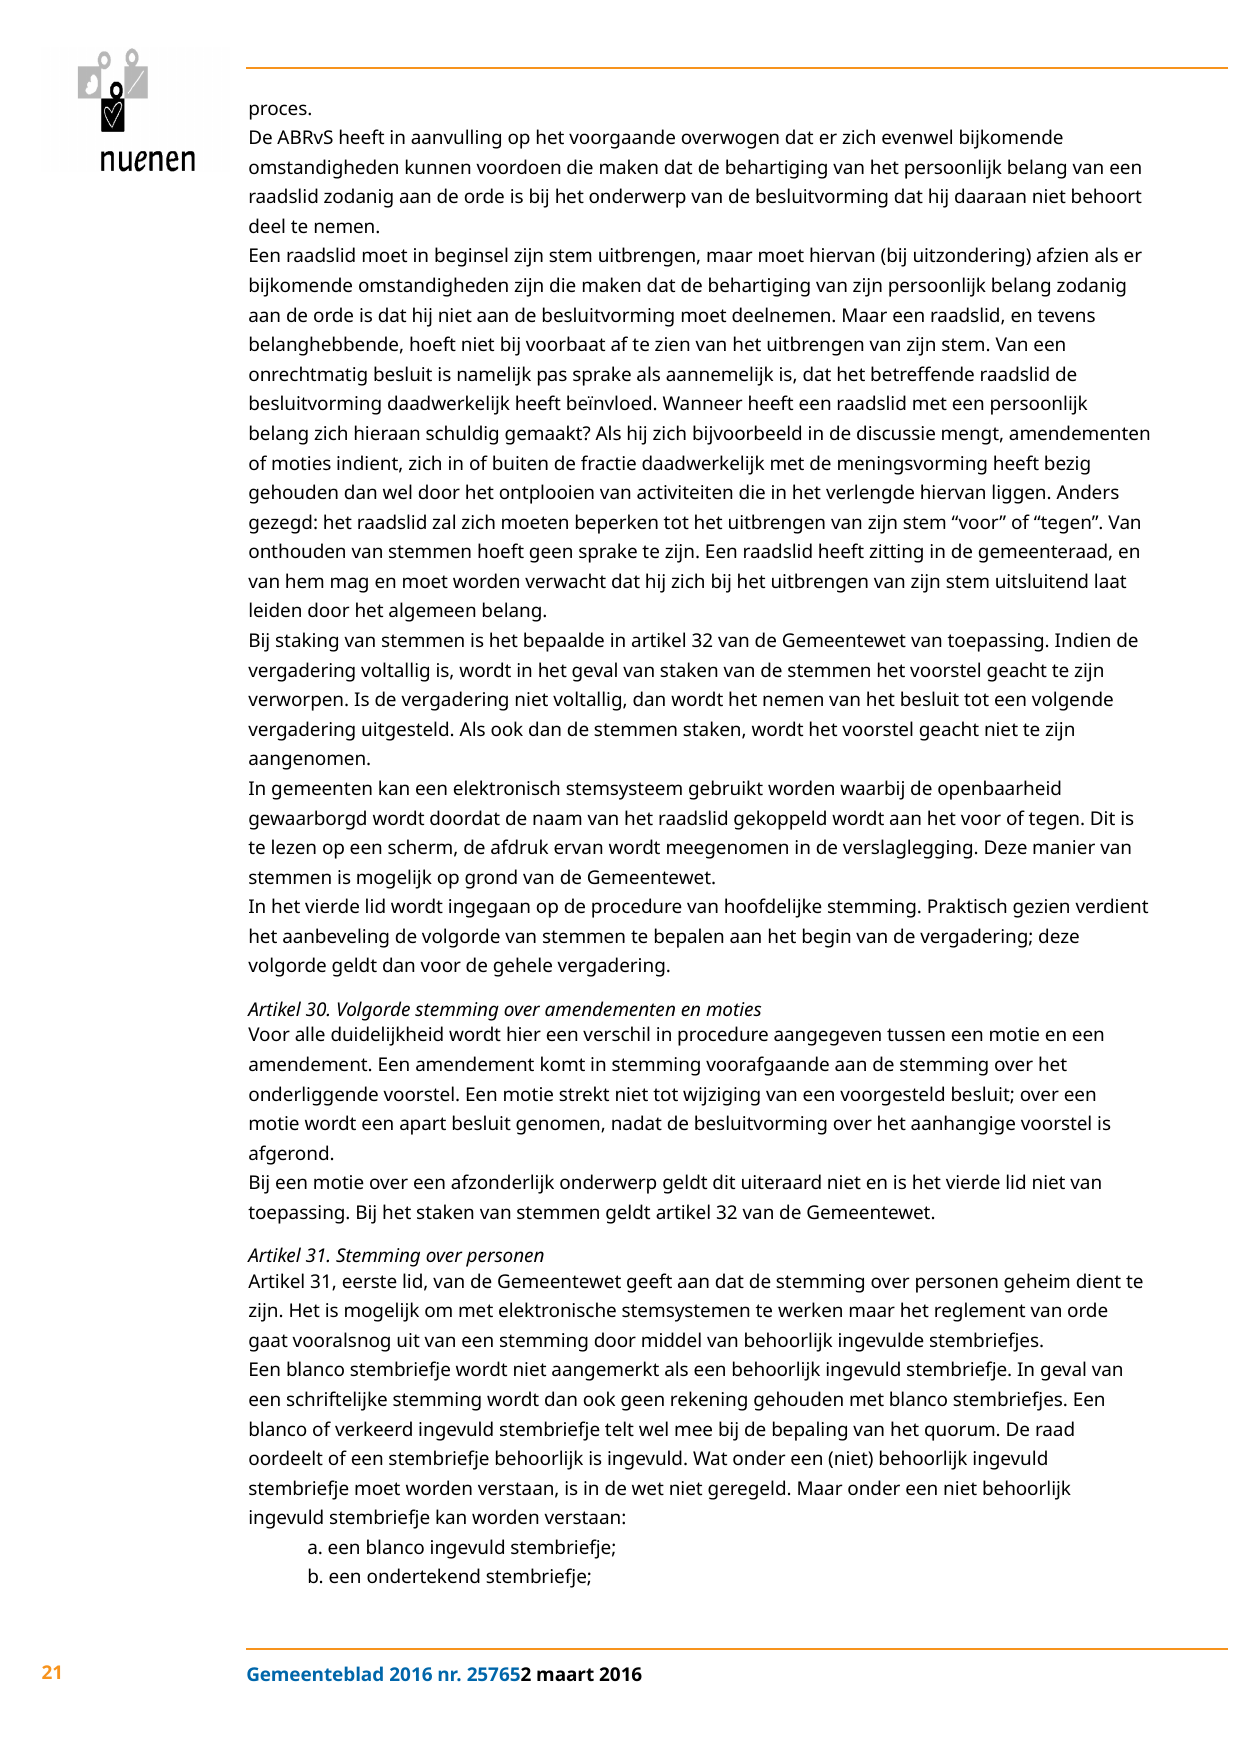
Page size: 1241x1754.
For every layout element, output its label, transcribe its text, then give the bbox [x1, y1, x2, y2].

text Artikel 31, eerste lid, van de Gemeentewet geeft aan dat de stemming over personen geheim dient te zijn. Het is mogelijk om met elektronische stemsystemen te werken maar het reglement van orde gaat vooralsnog uit van een stemming door middel van behoorlijk ingevulde stembriefjes. [248, 1268, 1152, 1353]
list a. een blanco ingevuld stembriefje; [248, 1534, 1152, 1560]
text In het vierde lid wordt ingegaan op de procedure van hoofdelijke stemming. Praktisch gezien verdient het aanbeveling de volgorde van stemmen te bepalen aan het begin van de vergadering; deze volgorde geldt dan voor de gehele vergadering. [248, 893, 1152, 978]
text Artikel 30. Volgorde stemming over amendementen en moties [248, 996, 1152, 1022]
text In gemeenten kan een elektronisch stemsysteem gebruikt worden waarbij de openbaarheid gewaarborgd wordt doordat de naam van het raadslid gekoppeld wordt aan het voor of tegen. Dit is te lezen op een scherm, de afdruk ervan wordt meegenomen in de verslaglegging. Deze manier van stemmen is mogelijk op grond van de Gemeentewet. [248, 775, 1152, 890]
text proces. [248, 95, 1152, 121]
text Een raadslid moet in beginsel zijn stem uitbrengen, maar moet hiervan (bij uitzondering) afzien als er bijkomende omstandigheden zijn die maken dat de behartiging van zijn persoonlijk belang zodanig aan de orde is dat hij niet aan de besluitvorming moet deelnemen. Maar een raadslid, en tevens belanghebbende, hoeft niet bij voorbaat af te zien van het uitbrengen van zijn stem. Van een onrechtmatig besluit is namelijk pas sprake als aannemelijk is, dat het betreffende raadslid de besluitvorming daadwerkelijk heeft beïnvloed. Wanneer heeft een raadslid met een persoonlijk belang zich hieraan schuldig gemaakt? Als hij zich bijvoorbeeld in de discussie mengt, amendementen of moties indient, zich in of buiten de fractie daadwerkelijk met de meningsvorming heeft bezig gehouden dan wel door het ontplooien van activiteiten die in het verlengde hiervan liggen. Anders gezegd: het raadslid zal zich moeten beperken tot het uitbrengen van zijn stem “voor” of “tegen”. Van onthouden van stemmen hoeft geen sprake te zijn. Een raadslid heeft zitting in de gemeenteraad, en van hem mag en moet worden verwacht dat hij zich bij het uitbrengen van zijn stem uitsluitend laat leiden door het algemeen belang. [248, 243, 1152, 623]
text Artikel 31. Stemming over personen [248, 1242, 1152, 1268]
text De ABRvS heeft in aanvulling op het voorgaande overwogen dat er zich evenwel bijkomende omstandigheden kunnen voordoen die maken dat de behartiging van het persoonlijk belang van een raadslid zodanig aan de orde is bij het onderwerp van de besluitvorming dat hij daaraan niet behoort deel te nemen. [248, 124, 1152, 239]
text Een blanco stembriefje wordt niet aangemerkt als een behoorlijk ingevuld stembriefje. In geval van een schriftelijke stemming wordt dan ook geen rekening gehouden met blanco stembriefjes. Een blanco of verkeerd ingevuld stembriefje telt wel mee bij de bepaling van het quorum. De raad oordeelt of een stembriefje behoorlijk is ingevuld. Wat onder een (niet) behoorlijk ingevuld stembriefje moet worden verstaan, is in de wet niet geregeld. Maar onder een niet behoorlijk ingevuld stembriefje kan worden verstaan: [248, 1357, 1152, 1530]
text Bij een motie over een afzonderlijk onderwerp geldt dit uiteraard niet en is het vierde lid niet van toepassing. Bij het staken van stemmen geldt artikel 32 van de Gemeentewet. [248, 1169, 1152, 1225]
text Voor alle duidelijkheid wordt hier een verschil in procedure aangegeven tussen een motie en een amendement. Een amendement komt in stemming voorafgaande aan de stemming over het onderliggende voorstel. Een motie strekt niet tot wijziging van een voorgesteld besluit; over een motie wordt een apart besluit genomen, nadat de besluitvorming over het aanhangige voorstel is afgerond. [248, 1022, 1152, 1166]
list b. een ondertekend stembriefje; [248, 1564, 1152, 1589]
picture [41, 47, 231, 172]
text Bij staking van stemmen is het bepaalde in artikel 32 van de Gemeentewet van toepassing. Indien de vergadering voltallig is, wordt in het geval van staken van de stemmen het voorstel geacht te zijn verworpen. Is de vergadering niet voltallig, dan wordt het nemen van het besluit tot een volgende vergadering uitgesteld. Als ook dan de stemmen staken, wordt het voorstel geacht niet te zijn aangenomen. [248, 627, 1152, 771]
